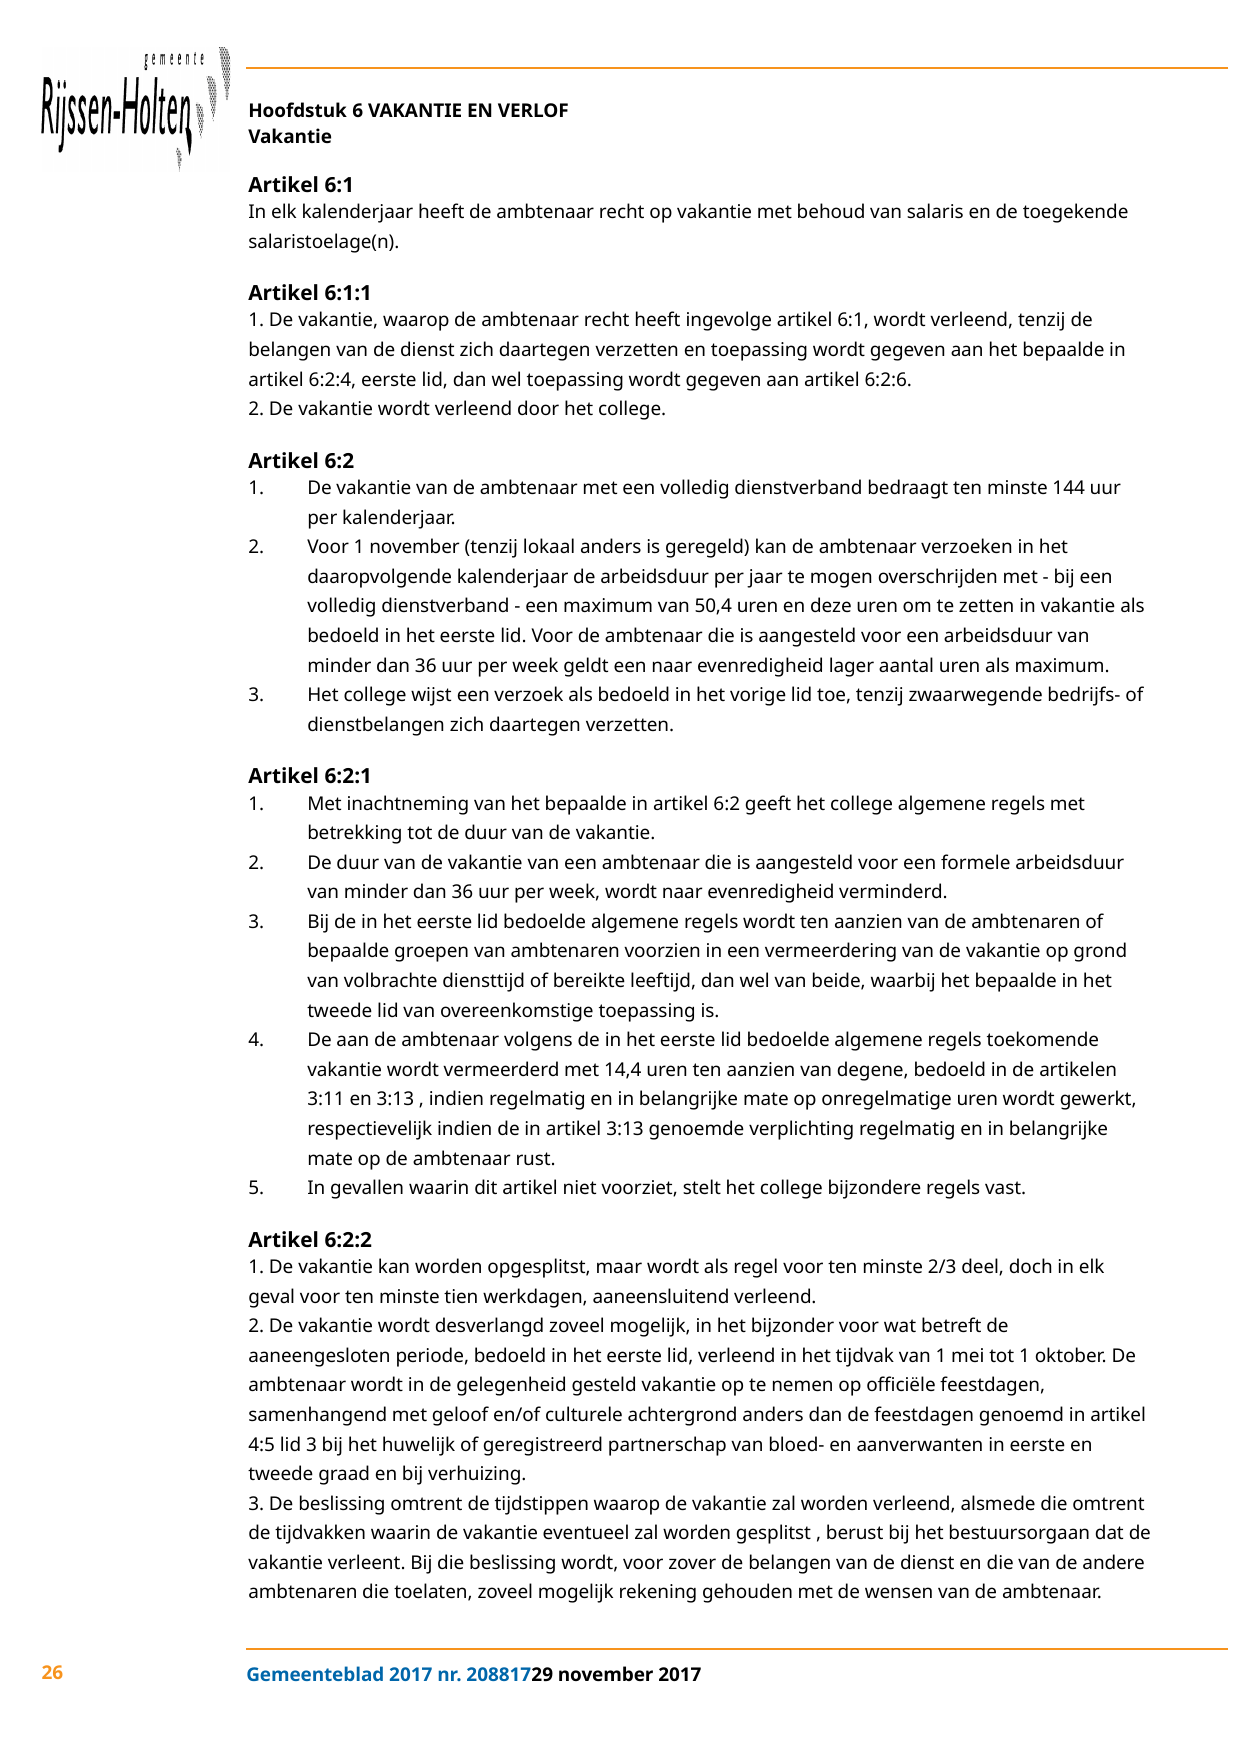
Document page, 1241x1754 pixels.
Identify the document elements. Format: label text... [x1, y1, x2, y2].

text Artikel 6:2 [248, 446, 1152, 474]
list De duur van de vakantie van een ambtenaar die is aangesteld voor een formele arbeidsduur van minder dan 36 uur per week, wordt naar evenredigheid verminderd. [248, 849, 1152, 904]
text 2. De vakantie wordt desverlangd zoveel mogelijk, in het bijzonder voor wat betreft de aaneengesloten periode, bedoeld in het eerste lid, verleend in het tijdvak van 1 mei tot 1 oktober. De ambtenaar wordt in de gelegenheid gesteld vakantie op te nemen op officiële feestdagen, samenhangend met geloof en/of culturele achtergrond anders dan de feestdagen genoemd in artikel 4:5 lid 3 bij het huwelijk of geregistreerd partnerschap van bloed- en aanverwanten in eerste en tweede graad en bij verhuizing. [248, 1312, 1152, 1486]
list De vakantie van de ambtenaar met een volledig dienstverband bedraagt ten minste 144 uur per kalenderjaar. [248, 474, 1152, 529]
text Artikel 6:1:1 [248, 278, 1152, 307]
text Vakantie [248, 123, 1152, 149]
list Voor 1 november (tenzij lokaal anders is geregeld) kan de ambtenaar verzoeken in het daaropvolgende kalenderjaar de arbeidsduur per jaar te mogen overschrijden met - bij een volledig dienstverband - een maximum van 50,4 uren en deze uren om te zetten in vakantie als bedoeld in het eerste lid. Voor de ambtenaar die is aangesteld voor een arbeidsduur van minder dan 36 uur per week geldt een naar evenredigheid lager aantal uren als maximum. [248, 533, 1152, 677]
text Artikel 6:2:2 [248, 1225, 1152, 1253]
list Met inachtneming van het bepaalde in artikel 6:2 geeft het college algemene regels met betrekking tot de duur van de vakantie. [248, 790, 1152, 845]
picture [41, 47, 231, 172]
list In gevallen waarin dit artikel niet voorziet, stelt het college bijzondere regels vast. [248, 1174, 1152, 1200]
text 2. De vakantie wordt verleend door het college. [248, 395, 1152, 421]
text Artikel 6:2:1 [248, 761, 1152, 790]
list Bij de in het eerste lid bedoelde algemene regels wordt ten aanzien van de ambtenaren of bepaalde groepen van ambtenaren voorzien in een vermeerdering van de vakantie op grond van volbrachte diensttijd of bereikte leeftijd, dan wel van beide, waarbij het bepaalde in het tweede lid van overeenkomstige toepassing is. [248, 908, 1152, 1023]
text 3. De beslissing omtrent de tijdstippen waarop de vakantie zal worden verleend, alsmede die omtrent de tijdvakken waarin de vakantie eventueel zal worden gesplitst , berust bij het bestuursorgaan dat de vakantie verleent. Bij die beslissing wordt, voor zover de belangen van de dienst en die van de andere ambtenaren die toelaten, zoveel mogelijk rekening gehouden met de wensen van de ambtenaar. [248, 1490, 1152, 1604]
text Artikel 6:1 [248, 170, 1152, 198]
list Het college wijst een verzoek als bedoeld in het vorige lid toe, tenzij zwaarwegende bedrijfs- of dienstbelangen zich daartegen verzetten. [248, 681, 1152, 737]
list De aan de ambtenaar volgens de in het eerste lid bedoelde algemene regels toekomende vakantie wordt vermeerderd met 14,4 uren ten aanzien van degene, bedoeld in de artikelen 3:11 en 3:13 , indien regelmatig en in belangrijke mate op onregelmatige uren wordt gewerkt, respectievelijk indien de in artikel 3:13 genoemde verplichting regelmatig en in belangrijke mate op de ambtenaar rust. [248, 1026, 1152, 1171]
text In elk kalenderjaar heeft de ambtenaar recht op vakantie met behoud van salaris en de toegekende salaristoelage(n). [248, 198, 1152, 253]
text Hoofdstuk 6 VAKANTIE EN VERLOF [248, 95, 1152, 123]
text 1. De vakantie kan worden opgesplitst, maar wordt als regel voor ten minste 2/3 deel, doch in elk geval voor ten minste tien werkdagen, aaneensluitend verleend. [248, 1253, 1152, 1308]
text 1. De vakantie, waarop de ambtenaar recht heeft ingevolge artikel 6:1, wordt verleend, tenzij de belangen van de dienst zich daartegen verzetten en toepassing wordt gegeven aan het bepaalde in artikel 6:2:4, eerste lid, dan wel toepassing wordt gegeven aan artikel 6:2:6. [248, 307, 1152, 392]
